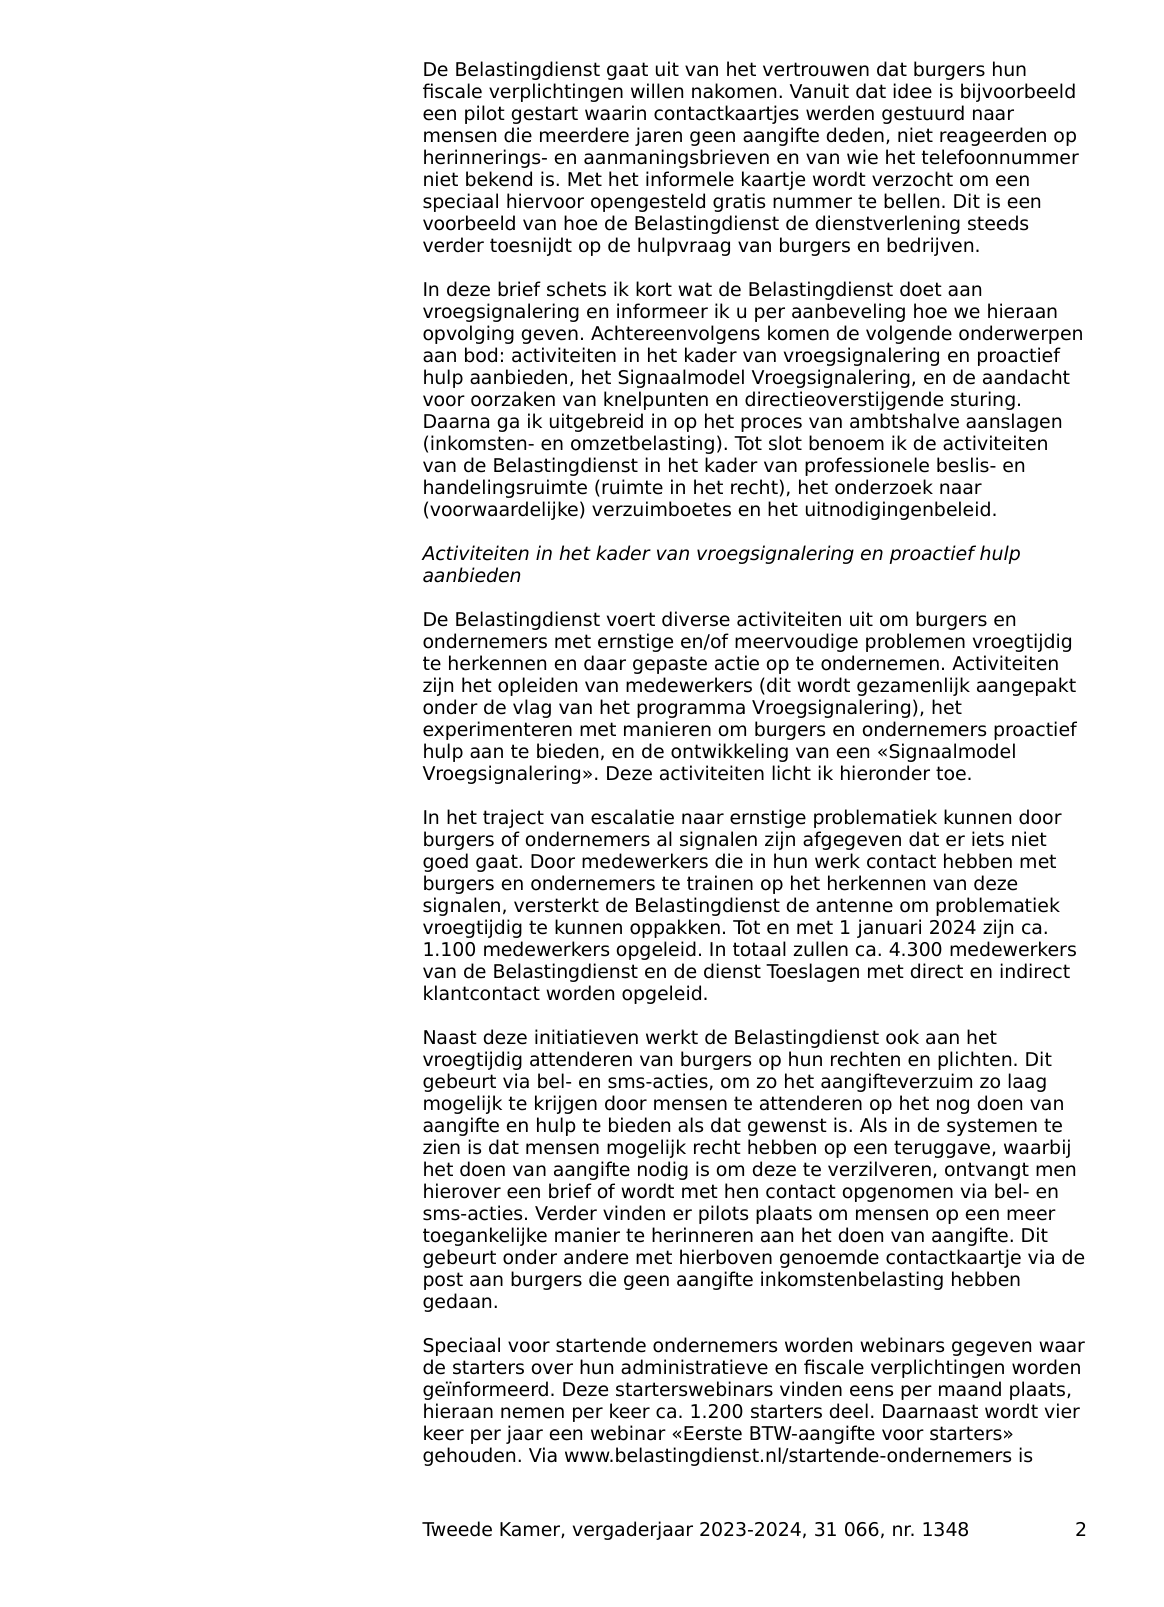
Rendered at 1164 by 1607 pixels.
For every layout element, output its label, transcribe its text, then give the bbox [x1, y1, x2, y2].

text Naast deze initiatieven werkt de Belastingdienst ook aan het vroegtijdig attenderen van burgers op hun rechten en plichten. Dit gebeurt via bel- en sms-acties, om zo het aangifteverzuim zo laag mogelijk te krijgen door mensen te attenderen op het nog doen van aangifte en hulp te bieden als dat gewenst is. Als in de systemen te zien is dat mensen mogelijk recht hebben op een teruggave, waarbij het doen van aangifte nodig is om deze te verzilveren, ontvangt men hierover een brief of wordt met hen contact opgenomen via bel- en sms-acties. Verder vinden er pilots plaats om mensen op een meer toegankelijke manier te herinneren aan het doen van aangifte. Dit gebeurt onder andere met hierboven genoemde contactkaartje via de post aan burgers die geen aangifte inkomstenbelasting hebben gedaan. [422, 1027, 1087, 1313]
text Speciaal voor startende ondernemers worden webinars gegeven waar de starters over hun administratieve en fiscale verplichtingen worden geïnformeerd. Deze starterswebinars vinden eens per maand plaats, hieraan nemen per keer ca. 1.200 starters deel. Daarnaast wordt vier keer per jaar een webinar «Eerste BTW-aangifte voor starters» gehouden. Via www.belastingdienst.nl/startende-ondernemers is [422, 1335, 1087, 1467]
text In het traject van escalatie naar ernstige problematiek kunnen door burgers of ondernemers al signalen zijn afgegeven dat er iets niet goed gaat. Door medewerkers die in hun werk contact hebben met burgers en ondernemers te trainen op het herkennen van deze signalen, versterkt de Belastingdienst de antenne om problematiek vroegtijdig te kunnen oppakken. Tot en met 1 januari 2024 zijn ca. 1.100 medewerkers opgeleid. In totaal zullen ca. 4.300 medewerkers van de Belastingdienst en de dienst Toeslagen met direct en indirect klantcontact worden opgeleid. [422, 807, 1087, 1005]
text In deze brief schets ik kort wat de Belastingdienst doet aan vroegsignalering en informeer ik u per aanbeveling hoe we hieraan opvolging geven. Achtereenvolgens komen de volgende onderwerpen aan bod: activiteiten in het kader van vroegsignalering en proactief hulp aanbieden, het Signaalmodel Vroegsignalering, en de aandacht voor oorzaken van knelpunten en directieoverstijgende sturing. Daarna ga ik uitgebreid in op het proces van ambtshalve aanslagen (inkomsten- en omzetbelasting). Tot slot benoem ik de activiteiten van de Belastingdienst in het kader van professionele beslis- en handelingsruimte (ruimte in het recht), het onderzoek naar (voorwaardelijke) verzuimboetes en het uitnodigingenbeleid. [422, 279, 1087, 521]
subtitle Activiteiten in het kader van vroegsignalering en proactief hulp aanbieden [422, 543, 1087, 587]
text De Belastingdienst voert diverse activiteiten uit om burgers en ondernemers met ernstige en/of meervoudige problemen vroegtijdig te herkennen en daar gepaste actie op te ondernemen. Activiteiten zijn het opleiden van medewerkers (dit wordt gezamenlijk aangepakt onder de vlag van het programma Vroegsignalering), het experimenteren met manieren om burgers en ondernemers proactief hulp aan te bieden, en de ontwikkeling van een «Signaalmodel Vroegsignalering». Deze activiteiten licht ik hieronder toe. [422, 609, 1087, 785]
text De Belastingdienst gaat uit van het vertrouwen dat burgers hun fiscale verplichtingen willen nakomen. Vanuit dat idee is bijvoorbeeld een pilot gestart waarin contactkaartjes werden gestuurd naar mensen die meerdere jaren geen aangifte deden, niet reageerden op herinnerings- en aanmaningsbrieven en van wie het telefoonnummer niet bekend is. Met het informele kaartje wordt verzocht om een speciaal hiervoor opengesteld gratis nummer te bellen. Dit is een voorbeeld van hoe de Belastingdienst de dienstverlening steeds verder toesnijdt op de hulpvraag van burgers en bedrijven. [422, 59, 1087, 257]
